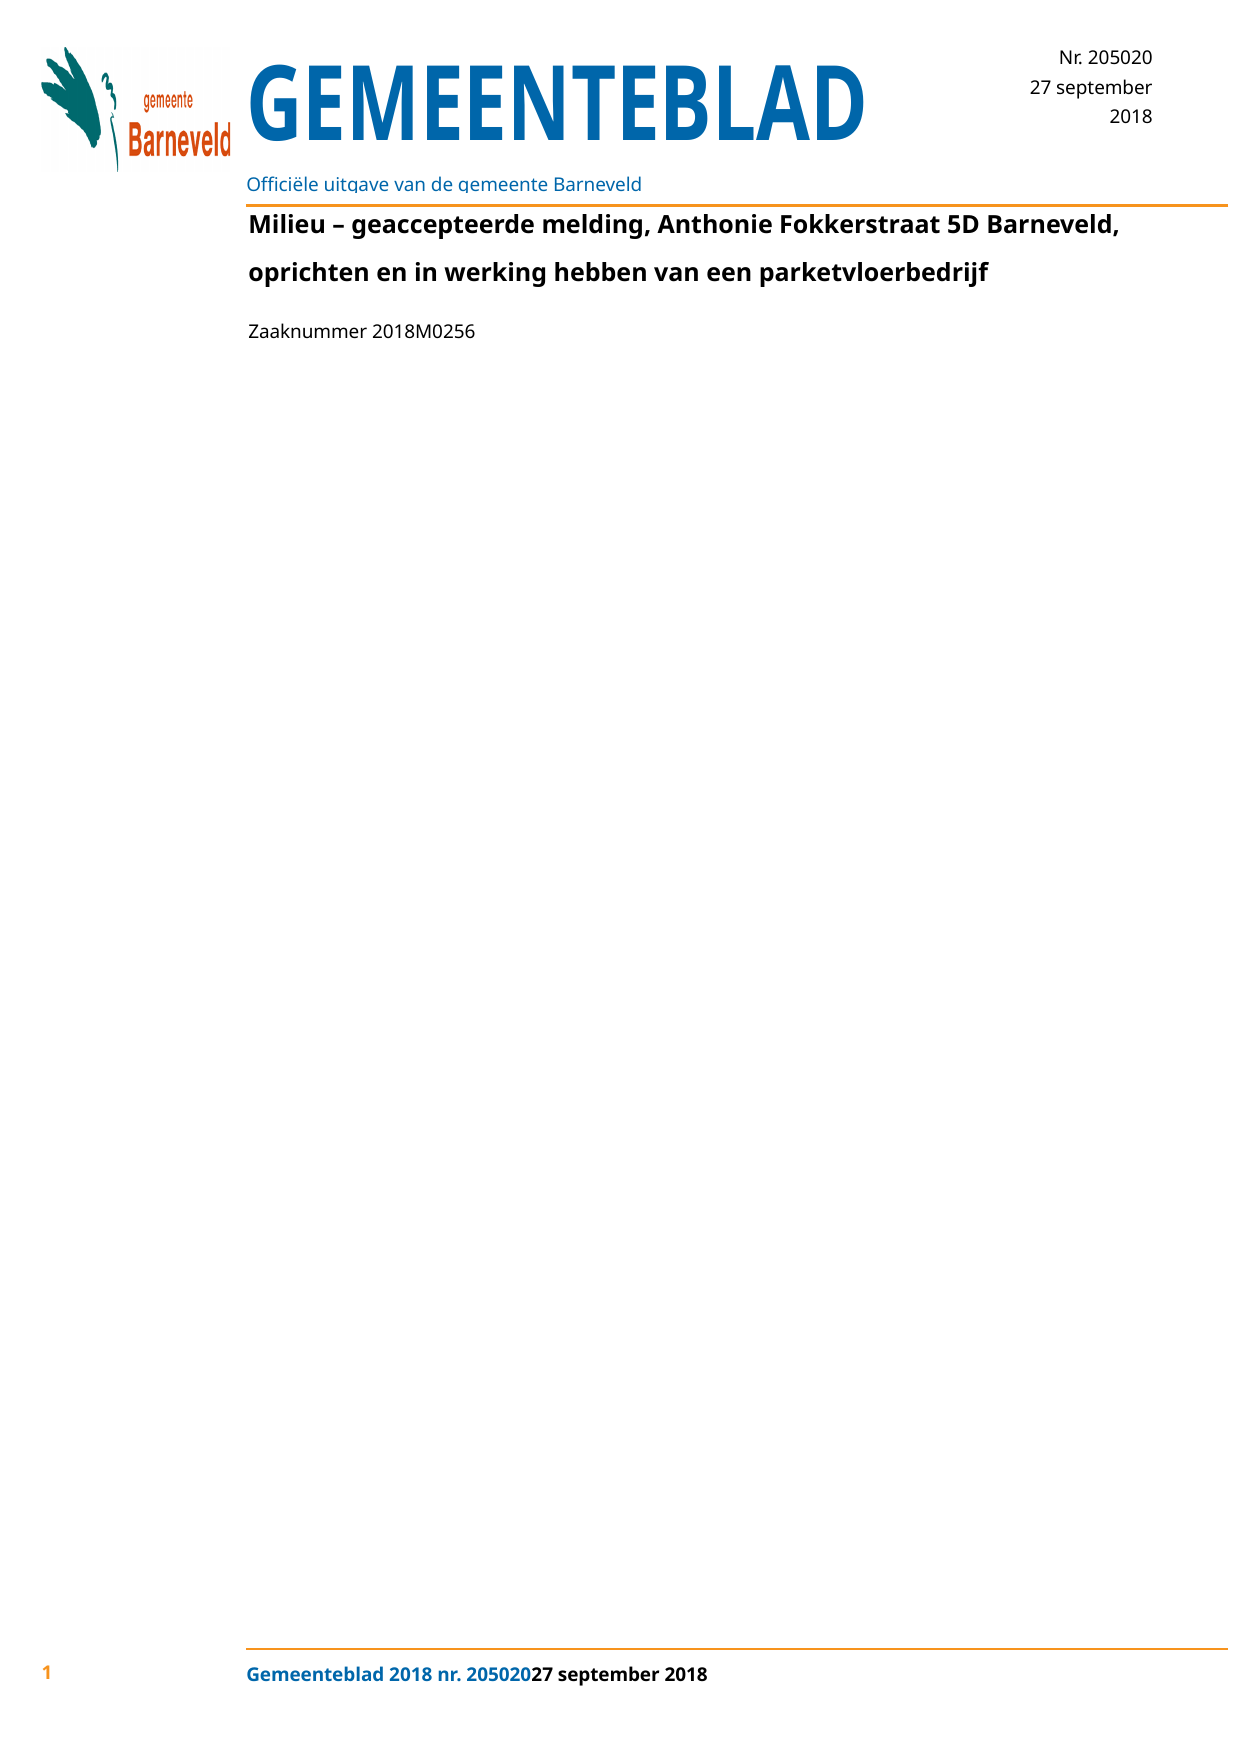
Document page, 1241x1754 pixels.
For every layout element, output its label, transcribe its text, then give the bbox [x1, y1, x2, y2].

text Milieu – geaccepteerde melding, Anthonie Fokkerstraat 5D Barneveld, oprichten en in werking hebben van een parketvloerbedrijf [248, 207, 1152, 288]
picture [41, 47, 231, 172]
text Zaaknummer 2018M0256 [248, 318, 1152, 344]
